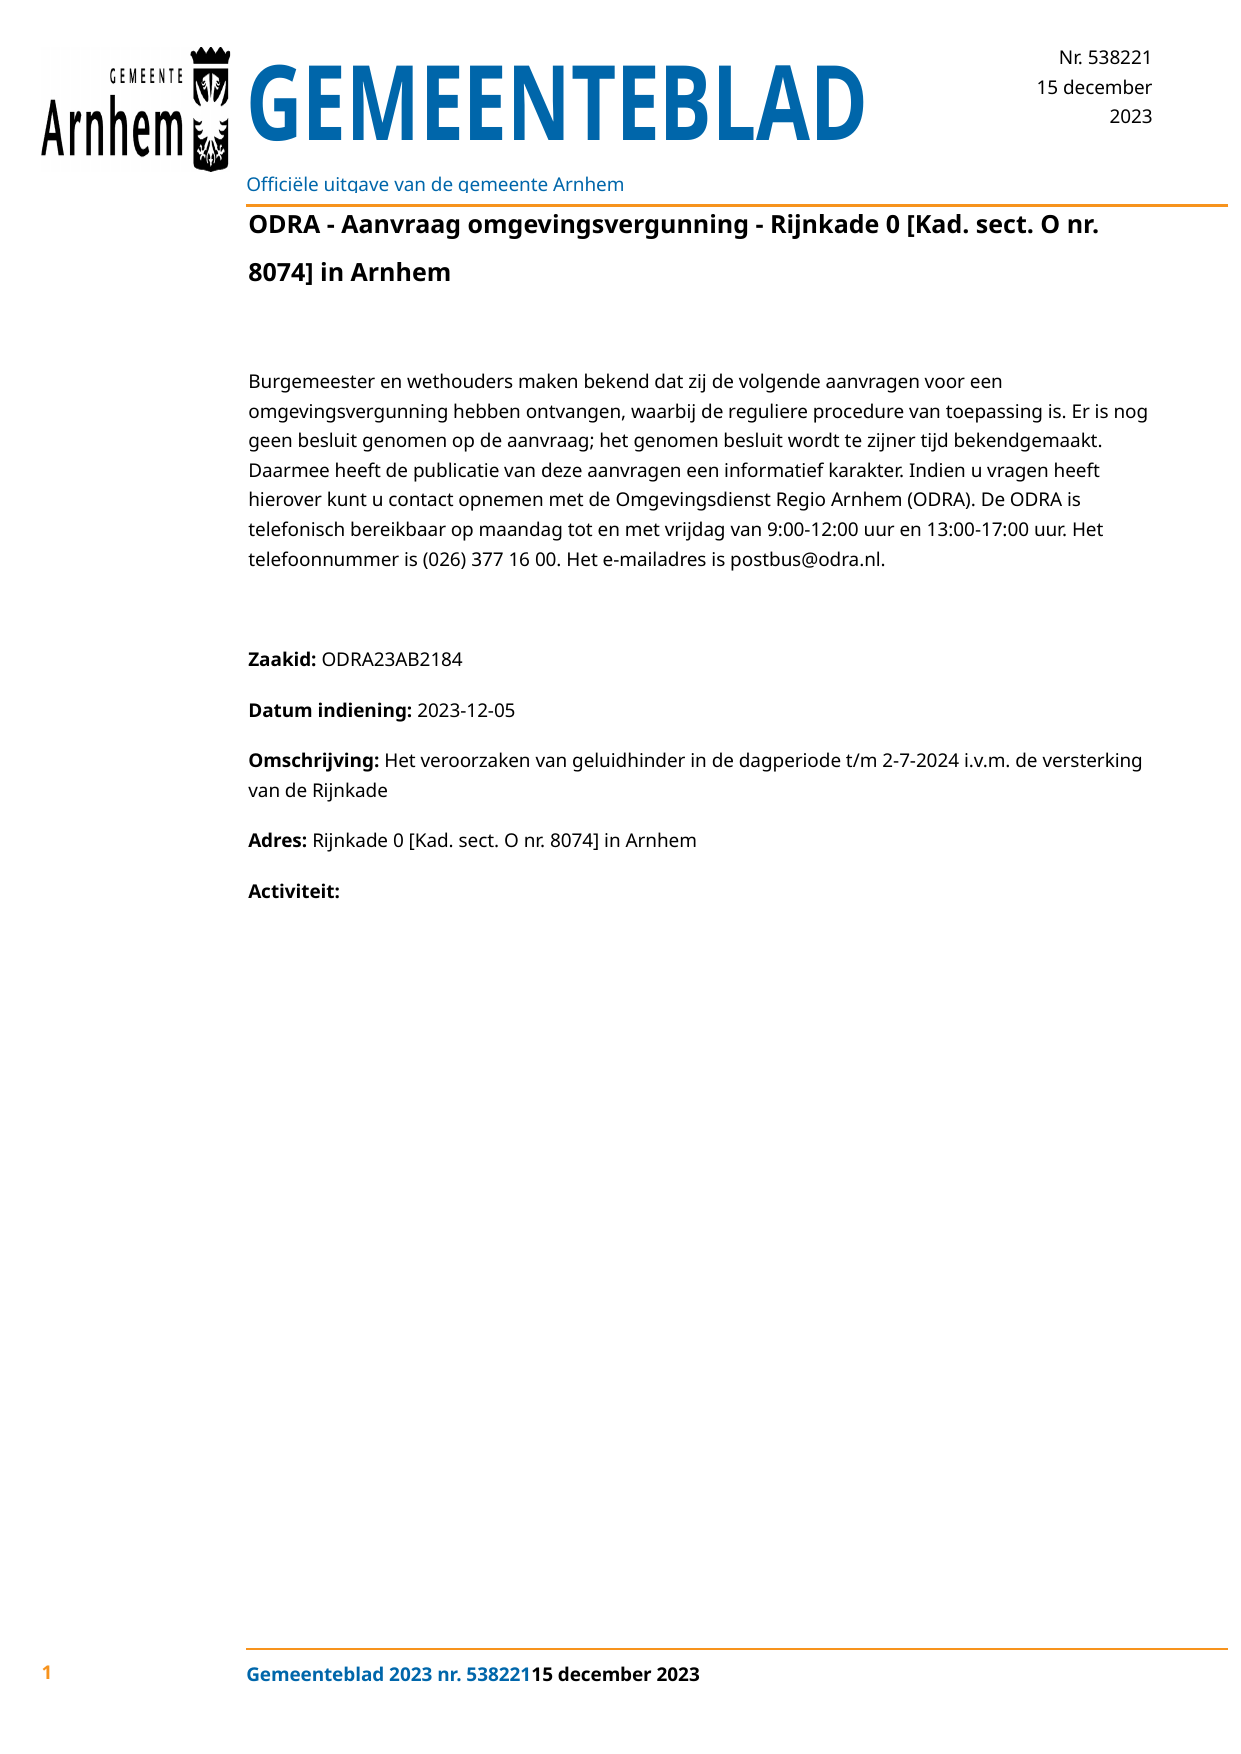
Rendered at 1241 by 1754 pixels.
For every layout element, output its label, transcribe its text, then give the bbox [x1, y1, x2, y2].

text Omschrijving: Het veroorzaken van geluidhinder in de dagperiode t/m 2-7-2024 i.v.m. de versterking van de Rijnkade [248, 747, 1152, 803]
text ODRA - Aanvraag omgevingsvergunning - Rijnkade 0 [Kad. sect. O nr. 8074] in Arnhem [248, 207, 1152, 288]
text Datum indiening: 2023-12-05 [248, 697, 1152, 723]
text Adres: Rijnkade 0 [Kad. sect. O nr. 8074] in Arnhem [248, 827, 1152, 853]
text Activiteit: [248, 878, 1152, 904]
text Burgemeester en wethouders maken bekend dat zij de volgende aanvragen voor een omgevingsvergunning hebben ontvangen, waarbij de reguliere procedure van toepassing is. Er is nog geen besluit genomen op de aanvraag; het genomen besluit wordt te zijner tijd bekendgemaakt. Daarmee heeft de publicatie van deze aanvragen een informatief karakter. Indien u vragen heeft hierover kunt u contact opnemen met de Omgevingsdienst Regio Arnhem (ODRA). De ODRA is telefonisch bereikbaar op maandag tot en met vrijdag van 9:00-12:00 uur en 13:00-17:00 uur. Het telefoonnummer is (026) 377 16 00. Het e-mailadres is postbus@odra.nl. [248, 368, 1152, 572]
picture [41, 47, 231, 172]
text Zaakid: ODRA23AB2184 [248, 647, 1152, 672]
